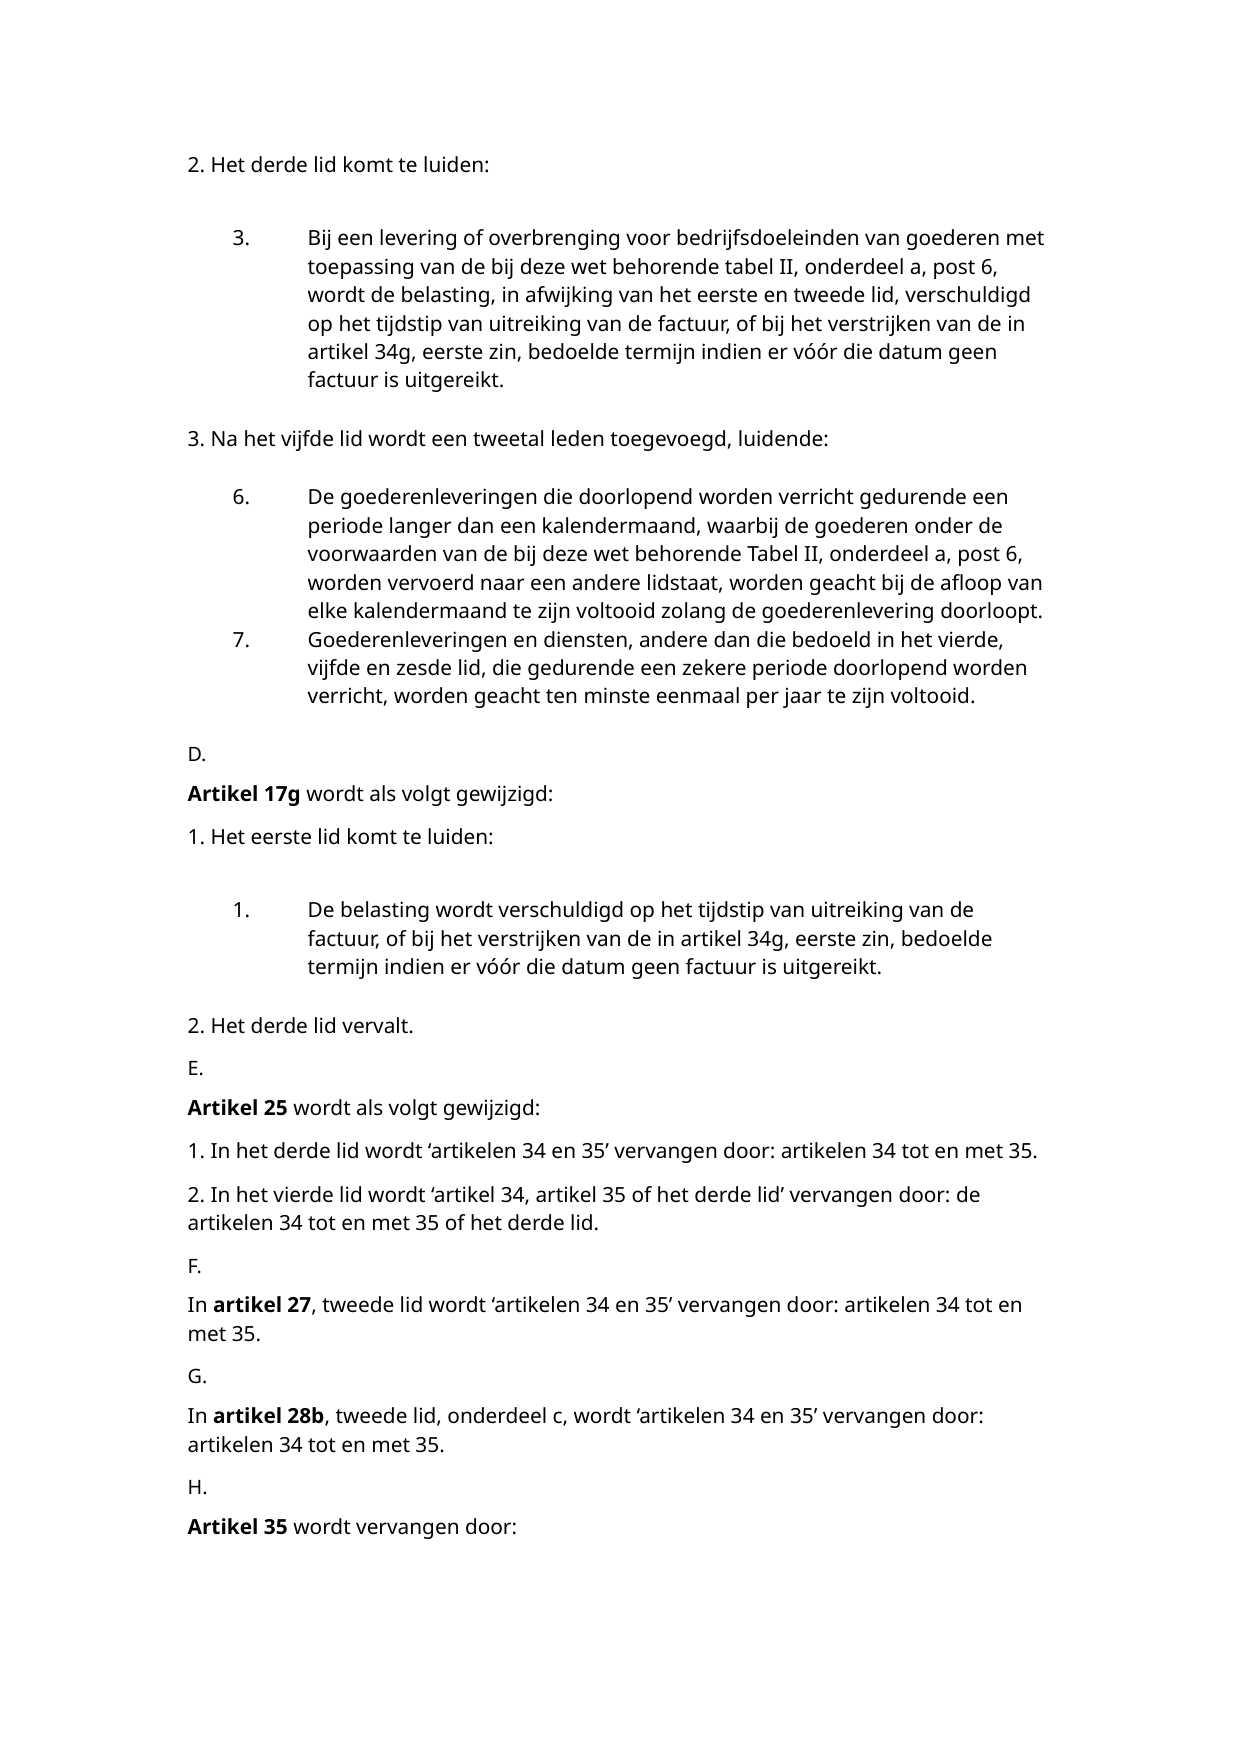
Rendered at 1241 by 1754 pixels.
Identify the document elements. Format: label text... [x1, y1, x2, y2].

text In artikel 28b, tweede lid, onderdeel c, wordt ‘artikelen 34 en 35’ vervangen door: artikelen 34 tot en met 35. [187, 1401, 1053, 1458]
text 2. Het derde lid vervalt. [187, 1011, 1053, 1039]
text F. [187, 1252, 1053, 1279]
text H. [187, 1473, 1053, 1500]
text 1. Het eerste lid komt te luiden: [187, 822, 1053, 851]
text D. [187, 740, 1053, 767]
list Goederenleveringen en diensten, andere dan die bedoeld in het vierde, vijfde en zesde lid, die gedurende een zekere periode doorlopend worden verricht, worden geacht ten minste eenmaal per jaar te zijn voltooid. [232, 625, 1053, 710]
list De goederenleveringen die doorlopend worden verricht gedurende een periode langer dan een kalendermaand, waarbij de goederen onder de voorwaarden van de bij deze wet behorende Tabel II, onderdeel a, post 6, worden vervoerd naar een andere lidstaat, worden geacht bij de afloop van elke kalendermaand te zijn voltooid zolang de goederenlevering doorloopt. [232, 482, 1053, 625]
text 1. In het derde lid wordt ‘artikelen 34 en 35’ vervangen door: artikelen 34 tot en met 35. [187, 1137, 1053, 1165]
text 3. Na het vijfde lid wordt een tweetal leden toegevoegd, luidende: [187, 424, 1053, 452]
list De belasting wordt verschuldigd op het tijdstip van uitreiking van de factuur, of bij het verstrijken van de in artikel 34g, eerste zin, bedoelde termijn indien er vóór die datum geen factuur is uitgereikt. [232, 896, 1053, 981]
text Artikel 35 wordt vervangen door: [187, 1512, 1053, 1540]
text E. [187, 1054, 1053, 1081]
list Bij een levering of overbrenging voor bedrijfsdoeleinden van goederen met toepassing van de bij deze wet behorende tabel II, onderdeel a, post 6, wordt de belasting, in afwijking van het eerste en tweede lid, verschuldigd op het tijdstip van uitreiking van de factuur, of bij het verstrijken van de in artikel 34g, eerste zin, bedoelde termijn indien er vóór die datum geen factuur is uitgereikt. [232, 223, 1053, 394]
text Artikel 25 wordt als volgt gewijzigd: [187, 1093, 1053, 1122]
text G. [187, 1362, 1053, 1389]
text 2. In het vierde lid wordt ‘artikel 34, artikel 35 of het derde lid’ vervangen door: de artikelen 34 tot en met 35 of het derde lid. [187, 1180, 1053, 1237]
text In artikel 27, tweede lid wordt ‘artikelen 34 en 35’ vervangen door: artikelen 34 tot en met 35. [187, 1291, 1053, 1347]
text Artikel 17g wordt als volgt gewijzigd: [187, 779, 1053, 807]
text 2. Het derde lid komt te luiden: [187, 150, 1053, 178]
